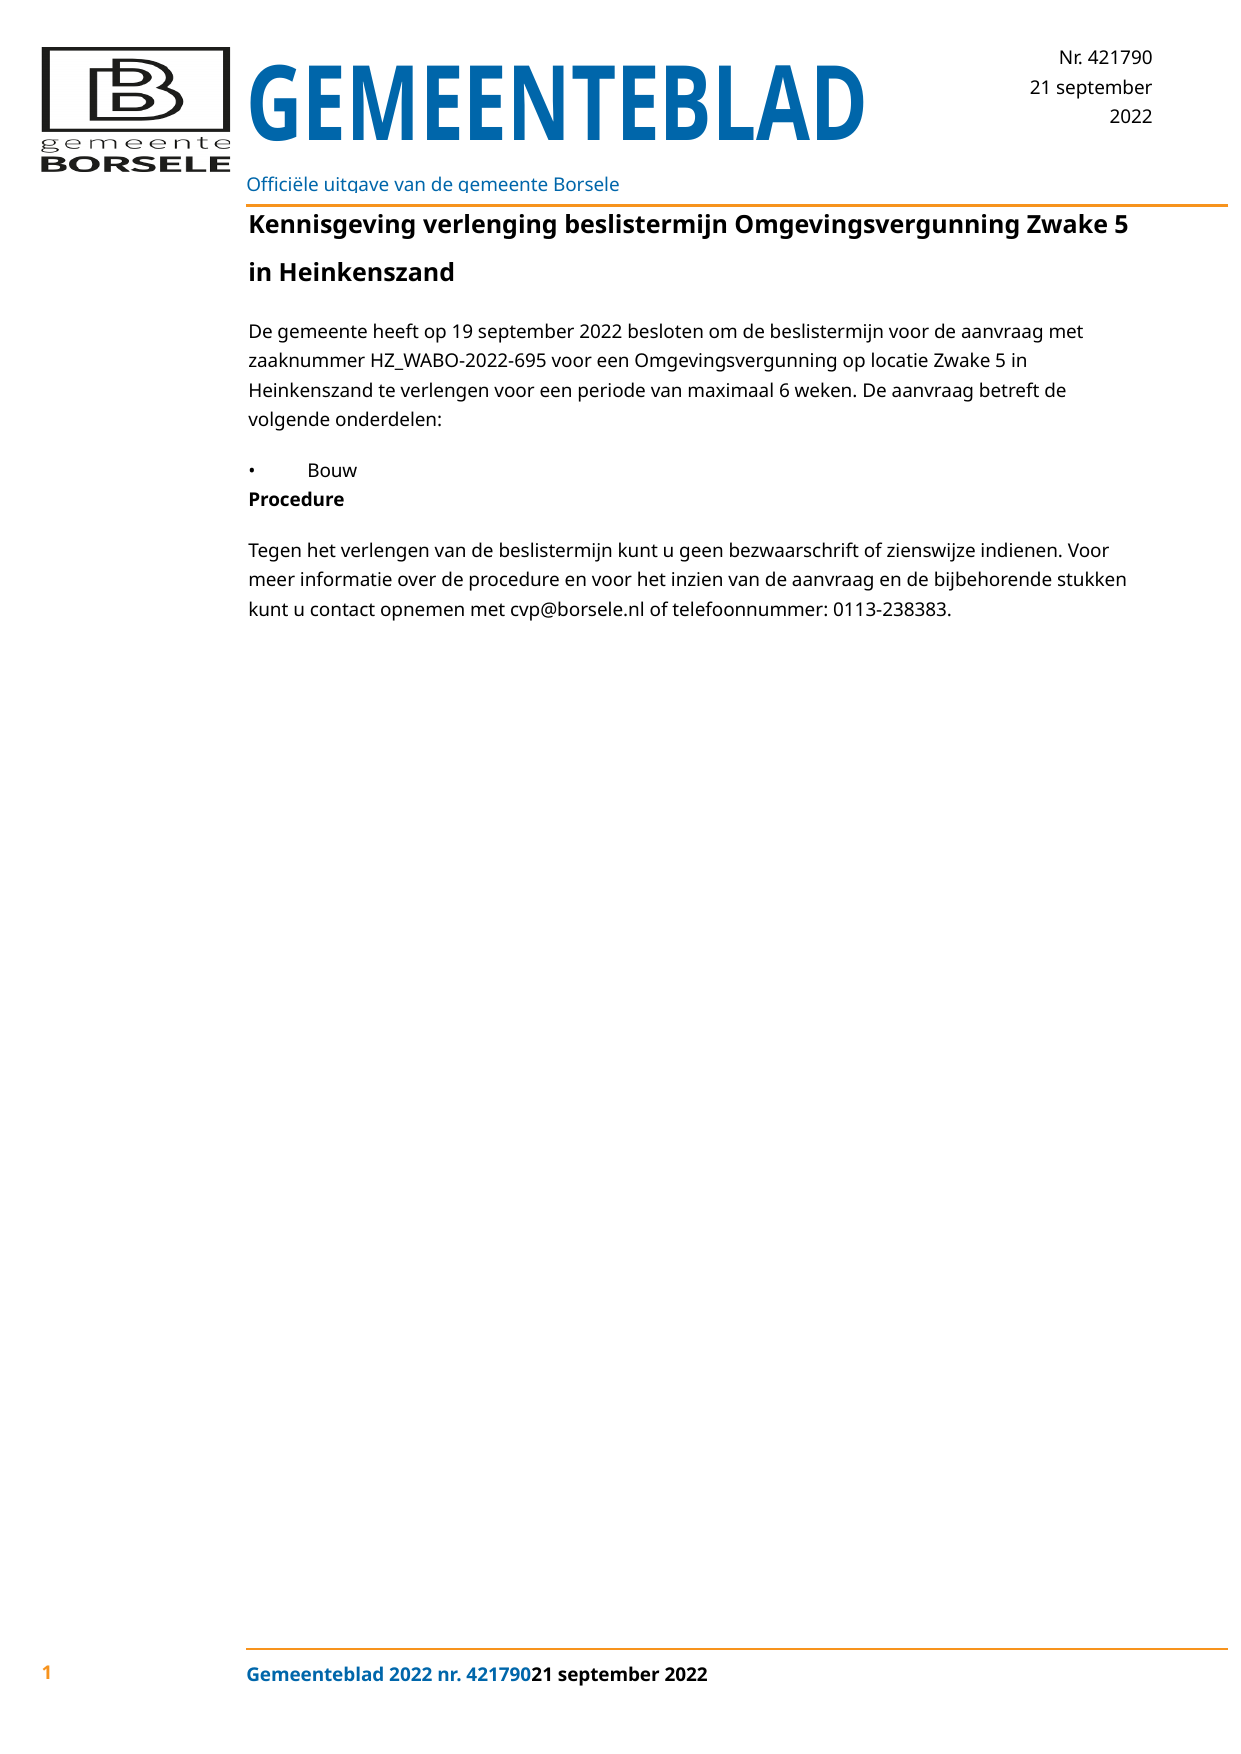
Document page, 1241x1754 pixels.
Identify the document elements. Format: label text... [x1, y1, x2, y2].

picture [41, 47, 231, 172]
text Tegen het verlengen van de beslistermijn kunt u geen bezwaarschrift of zienswijze indienen. Voor meer informatie over de procedure en voor het inzien van de aanvraag en de bijbehorende stukken kunt u contact opnemen met cvp@borsele.nl of telefoonnummer: 0113-238383. [248, 537, 1152, 622]
list Bouw [248, 457, 1152, 483]
text Kennisgeving verlenging beslistermijn Omgevingsvergunning Zwake 5 in Heinkenszand [248, 207, 1152, 288]
text Procedure [248, 487, 1152, 512]
text De gemeente heeft op 19 september 2022 besloten om de beslistermijn voor de aanvraag met zaaknummer HZ_WABO-2022-695 voor een Omgevingsvergunning op locatie Zwake 5 in Heinkenszand te verlengen voor een periode van maximaal 6 weken. De aanvraag betreft de volgende onderdelen: [248, 318, 1152, 432]
